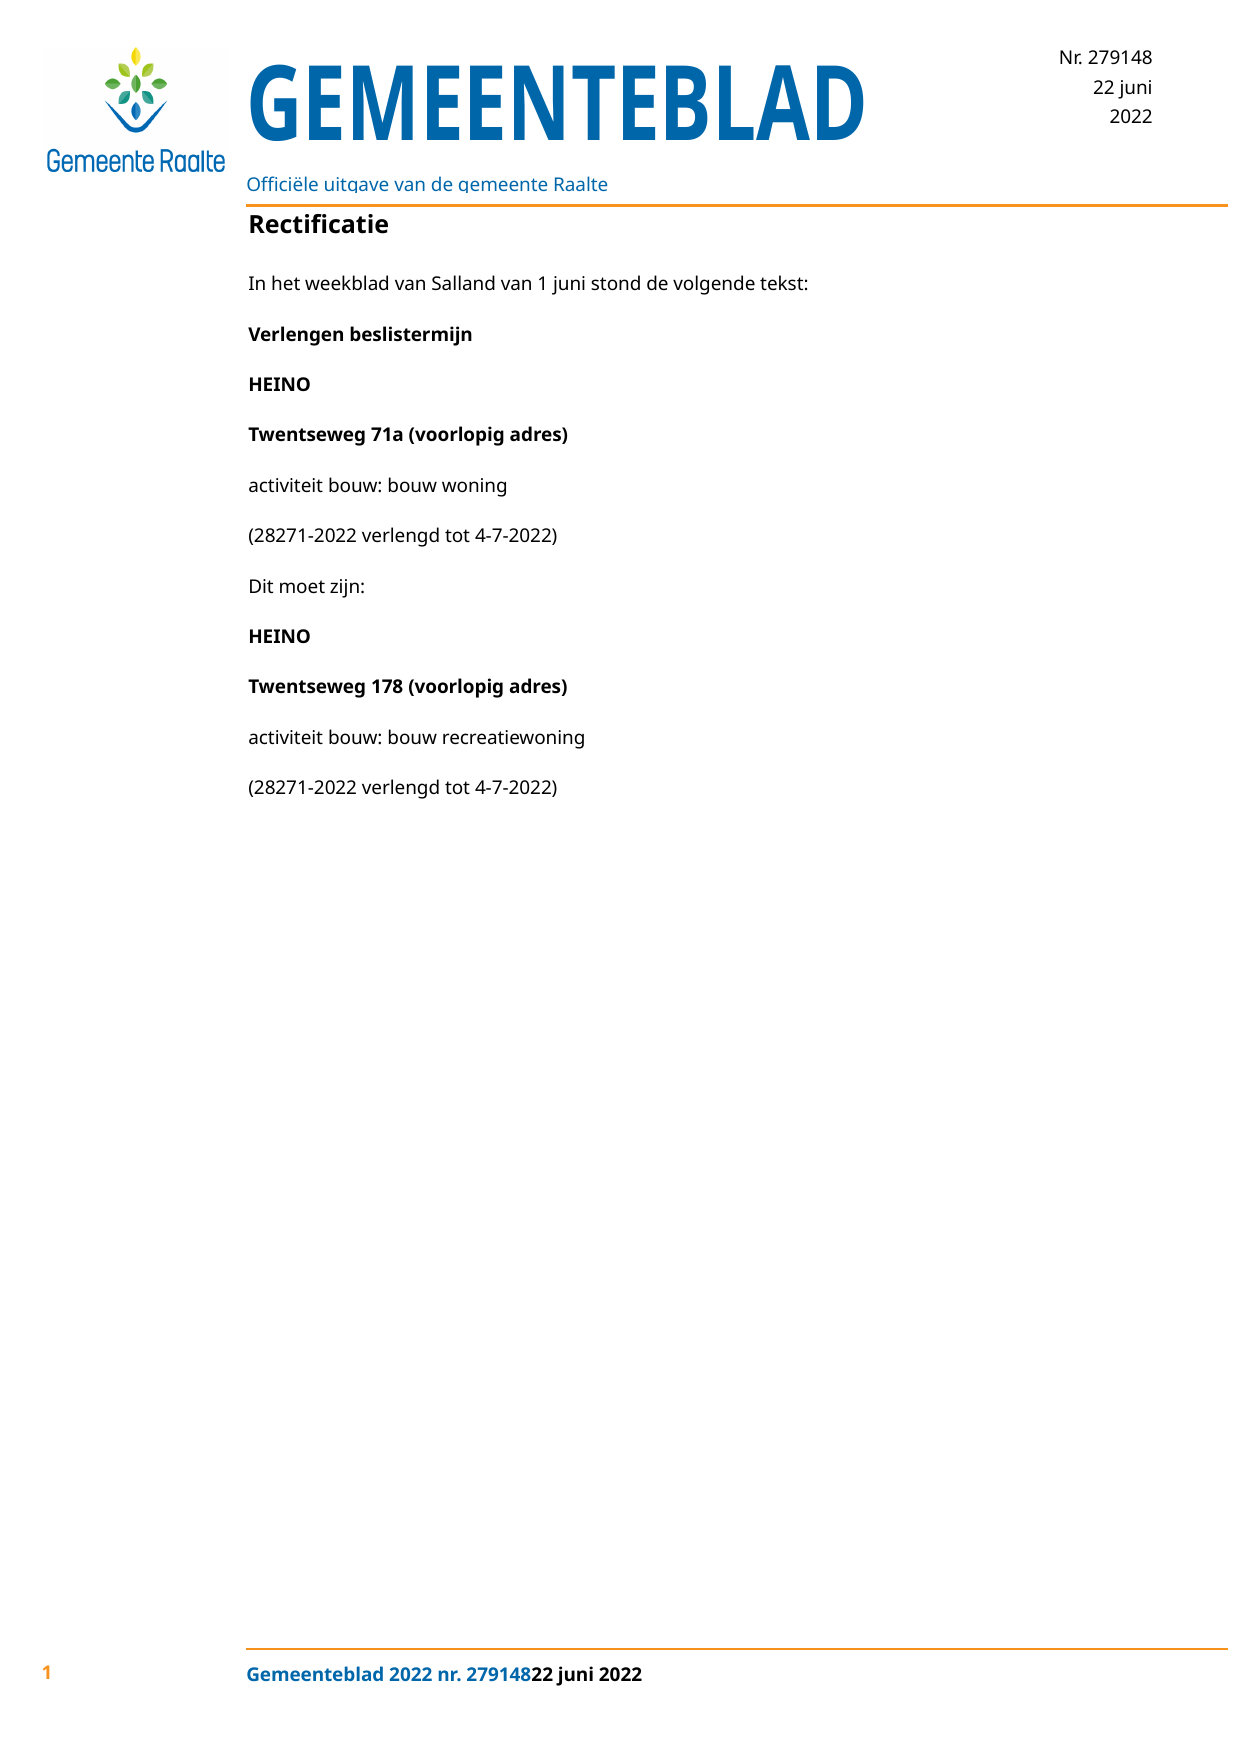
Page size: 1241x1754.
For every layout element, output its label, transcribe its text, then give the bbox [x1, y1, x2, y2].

text Verlengen beslistermijn [248, 321, 1152, 346]
text Rectificatie [248, 207, 1152, 241]
text HEINO [248, 371, 1152, 397]
picture [41, 47, 231, 172]
text (28271-2022 verlengd tot 4-7-2022) [248, 522, 1152, 548]
text HEINO [248, 623, 1152, 649]
text In het weekblad van Salland van 1 juni stond de volgende tekst: [248, 270, 1152, 296]
text Twentseweg 71a (voorlopig adres) [248, 422, 1152, 447]
text (28271-2022 verlengd tot 4-7-2022) [248, 774, 1152, 800]
text activiteit bouw: bouw recreatiewoning [248, 724, 1152, 750]
text Dit moet zijn: [248, 573, 1152, 598]
text Twentseweg 178 (voorlopig adres) [248, 674, 1152, 699]
text activiteit bouw: bouw woning [248, 472, 1152, 498]
